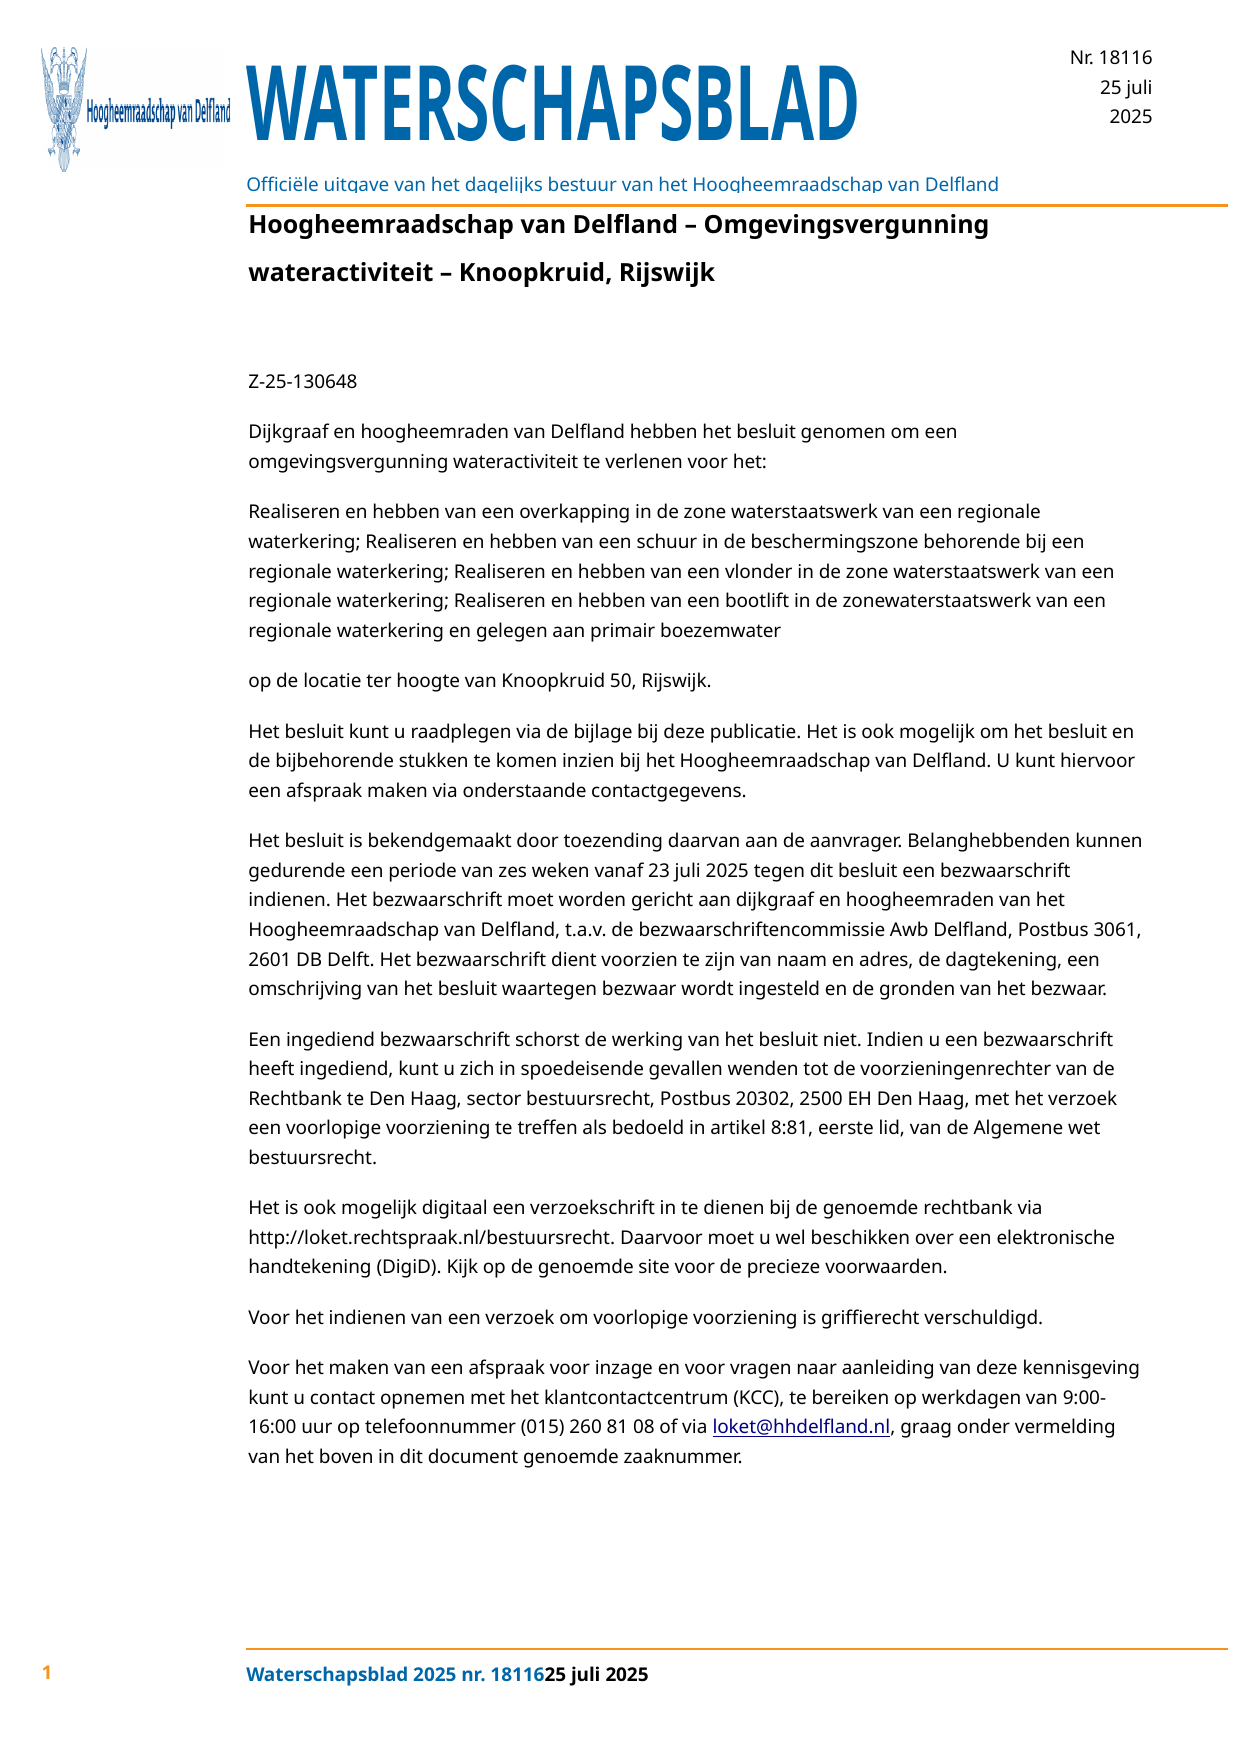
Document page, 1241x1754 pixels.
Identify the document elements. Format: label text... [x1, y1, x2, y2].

text Het besluit is bekendgemaakt door toezending daarvan aan de aanvrager. Belanghebbenden kunnen gedurende een periode van zes weken vanaf 23 juli 2025 tegen dit besluit een bezwaarschrift indienen. Het bezwaarschrift moet worden gericht aan dijkgraaf en hoogheemraden van het Hoogheemraadschap van Delfland, t.a.v. de bezwaarschriftencommissie Awb Delfland, Postbus 3061, 2601 DB Delft. Het bezwaarschrift dient voorzien te zijn van naam en adres, de dagtekening, een omschrijving van het besluit waartegen bezwaar wordt ingesteld en de gronden van het bezwaar. [248, 827, 1152, 1001]
text Realiseren en hebben van een overkapping in de zone waterstaatswerk van een regionale waterkering; Realiseren en hebben van een schuur in de beschermingszone behorende bij een regionale waterkering; Realiseren en hebben van een vlonder in de zone waterstaatswerk van een regionale waterkering; Realiseren en hebben van een bootlift in de zonewaterstaatswerk van een regionale waterkering en gelegen aan primair boezemwater [248, 499, 1152, 643]
text Voor het indienen van een verzoek om voorlopige voorziening is griffierecht verschuldigd. [248, 1304, 1152, 1330]
text Een ingediend bezwaarschrift schorst de werking van het besluit niet. Indien u een bezwaarschrift heeft ingediend, kunt u zich in spoedeisende gevallen wenden tot de voorzieningenrechter van de Rechtbank te Den Haag, sector bestuursrecht, Postbus 20302, 2500 EH Den Haag, met het verzoek een voorlopige voorziening te treffen als bedoeld in artikel 8:81, eerste lid, van de Algemene wet bestuursrecht. [248, 1026, 1152, 1170]
text Het besluit kunt u raadplegen via de bijlage bij deze publicatie. Het is ook mogelijk om het besluit en de bijbehorende stukken te komen inzien bij het Hoogheemraadschap van Delfland. U kunt hiervoor een afspraak maken via onderstaande contactgegevens. [248, 718, 1152, 803]
text Dijkgraaf en hoogheemraden van Delfland hebben het besluit genomen om een omgevingsvergunning wateractiviteit te verlenen voor het: [248, 419, 1152, 474]
text op de locatie ter hoogte van Knoopkruid 50, Rijswijk. [248, 667, 1152, 693]
text Voor het maken van een afspraak voor inzage en voor vragen naar aanleiding van deze kennisgeving kunt u contact opnemen met het klantcontactcentrum (KCC), te bereiken op werkdagen van 9:00-16:00 uur op telefoonnummer (015) 260 81 08 of via loket@hhdelfland.nl, graag onder vermelding van het boven in dit document genoemde zaaknummer. [248, 1354, 1152, 1469]
picture [41, 47, 231, 172]
text Z-25-130648 [248, 368, 1152, 394]
text Hoogheemraadschap van Delfland – Omgevingsvergunning wateractiviteit – Knoopkruid, Rijswijk [248, 207, 1152, 288]
text Het is ook mogelijk digitaal een verzoekschrift in te dienen bij de genoemde rechtbank via http://loket.rechtspraak.nl/bestuursrecht. Daarvoor moet u wel beschikken over een elektronische handtekening (DigiD). Kijk op de genoemde site voor de precieze voorwaarden. [248, 1194, 1152, 1279]
